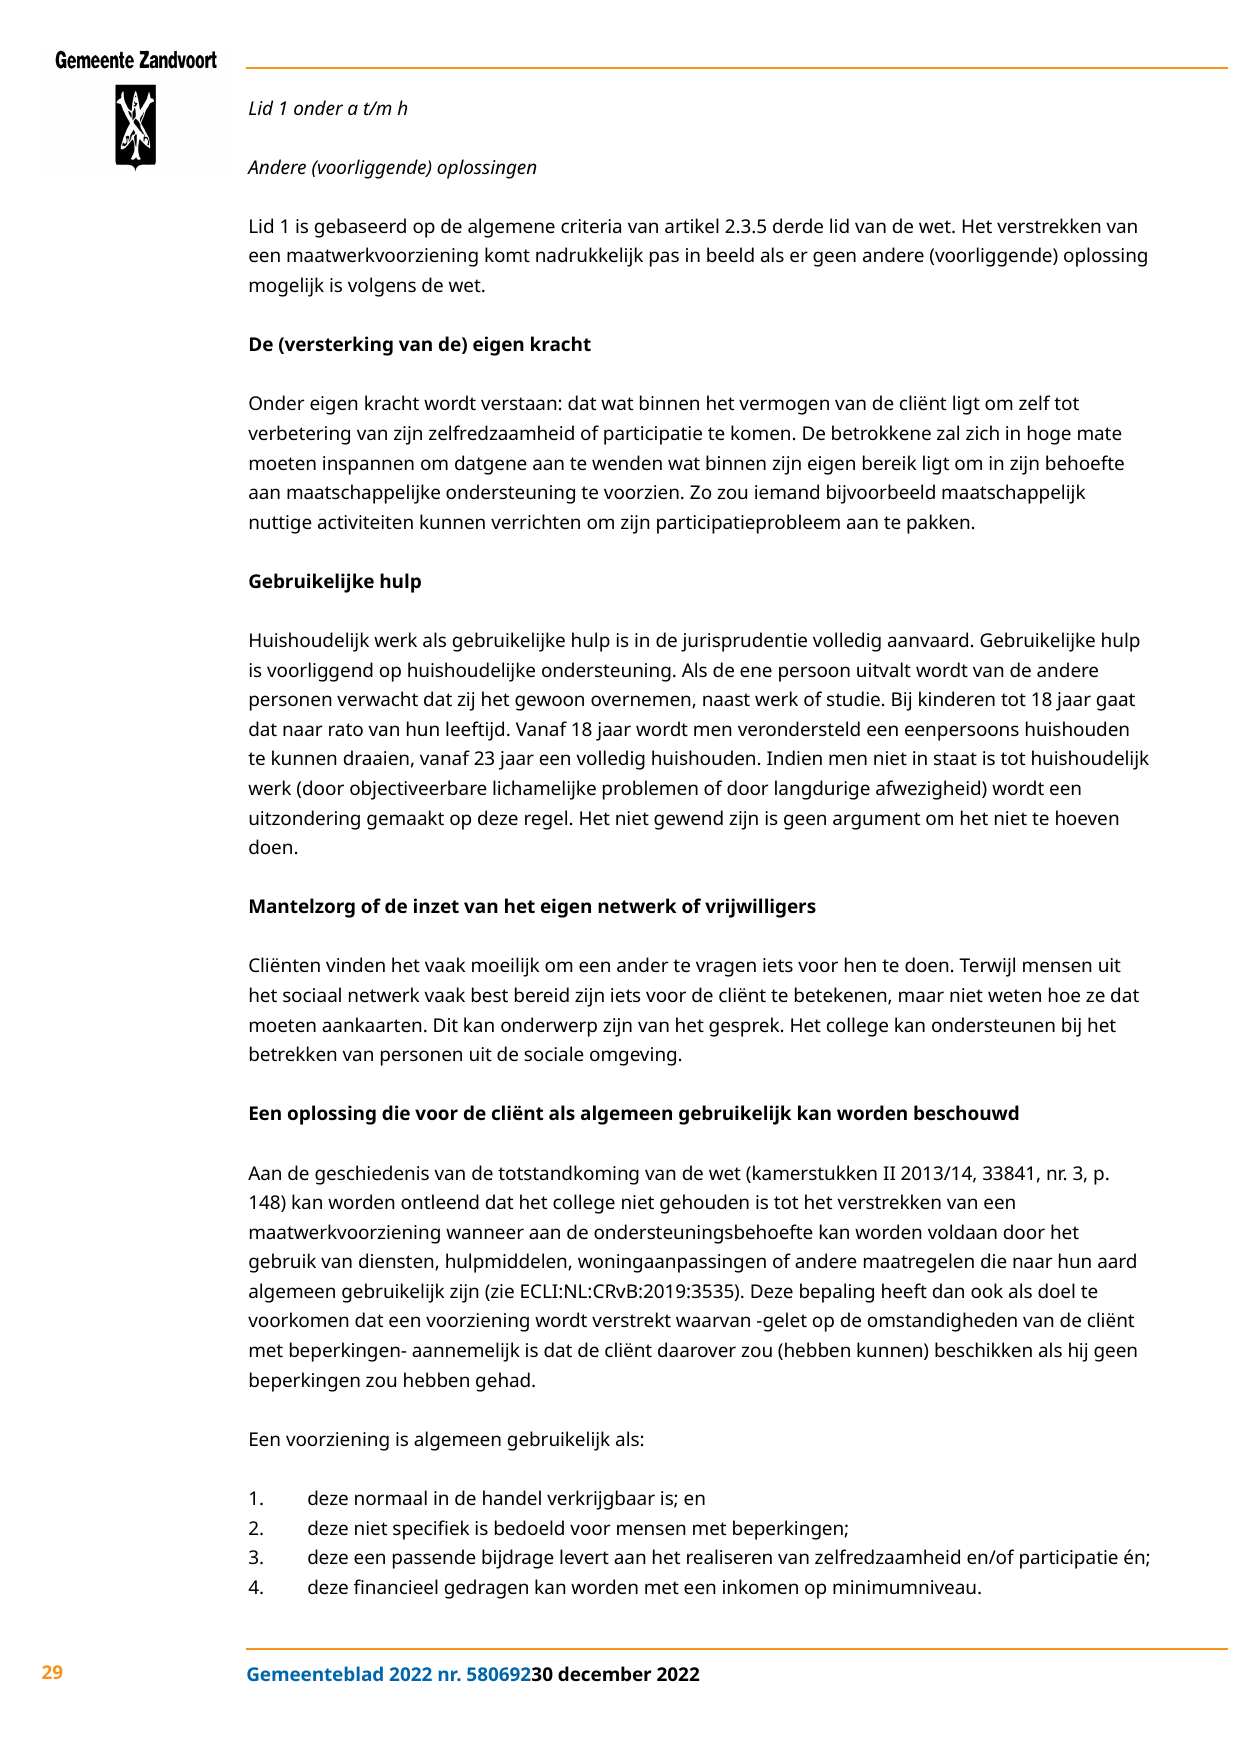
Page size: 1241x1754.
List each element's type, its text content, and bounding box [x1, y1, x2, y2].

text Cliënten vinden het vaak moeilijk om een ander te vragen iets voor hen te doen. Terwijl mensen uit het sociaal netwerk vaak best bereid zijn iets voor de cliënt te betekenen, maar niet weten hoe ze dat moeten aankaarten. Dit kan onderwerp zijn van het gesprek. Het college kan ondersteunen bij het betrekken van personen uit de sociale omgeving. [248, 953, 1152, 1067]
text De (versterking van de) eigen kracht [248, 331, 1152, 357]
text Mantelzorg of de inzet van het eigen netwerk of vrijwilligers [248, 893, 1152, 919]
text Een voorziening is algemeen gebruikelijk als: [248, 1426, 1152, 1452]
text Aan de geschiedenis van de totstandkoming van de wet (kamerstukken II 2013/14, 33841, nr. 3, p. 148) kan worden ontleend dat het college niet gehouden is tot het verstrekken van een maatwerkvoorziening wanneer aan de ondersteuningsbehoefte kan worden voldaan door het gebruik van diensten, hulpmiddelen, woningaanpassingen of andere maatregelen die naar hun aard algemeen gebruikelijk zijn (zie ECLI:NL:CRvB:2019:3535). Deze bepaling heeft dan ook als doel te voorkomen dat een voorziening wordt verstrekt waarvan -gelet op de omstandigheden van de cliënt met beperkingen- aannemelijk is dat de cliënt daarover zou (hebben kunnen) beschikken als hij geen beperkingen zou hebben gehad. [248, 1160, 1152, 1393]
text Een oplossing die voor de cliënt als algemeen gebruikelijk kan worden beschouwd [248, 1101, 1152, 1126]
list deze een passende bijdrage levert aan het realiseren van zelfredzaamheid en/of participatie én; [248, 1544, 1152, 1570]
text Lid 1 onder a t/m h [248, 95, 1152, 121]
list deze niet specifiek is bedoeld voor mensen met beperkingen; [248, 1515, 1152, 1541]
list deze financieel gedragen kan worden met een inkomen op minimumniveau. [248, 1574, 1152, 1600]
list deze normaal in de handel verkrijgbaar is; en [248, 1485, 1152, 1511]
text Gebruikelijke hulp [248, 568, 1152, 594]
text Andere (voorliggende) oplossingen [248, 154, 1152, 180]
text Huishoudelijk werk als gebruikelijke hulp is in de jurisprudentie volledig aanvaard. Gebruikelijke hulp is voorliggend op huishoudelijke ondersteuning. Als de ene persoon uitvalt wordt van de andere personen verwacht dat zij het gewoon overnemen, naast werk of studie. Bij kinderen tot 18 jaar gaat dat naar rato van hun leeftijd. Vanaf 18 jaar wordt men verondersteld een eenpersoons huishouden te kunnen draaien, vanaf 23 jaar een volledig huishouden. Indien men niet in staat is tot huishoudelijk werk (door objectiveerbare lichamelijke problemen of door langdurige afwezigheid) wordt een uitzondering gemaakt op deze regel. Het niet gewend zijn is geen argument om het niet te hoeven doen. [248, 627, 1152, 860]
text Onder eigen kracht wordt verstaan: dat wat binnen het vermogen van de cliënt ligt om zelf tot verbetering van zijn zelfredzaamheid of participatie te komen. De betrokkene zal zich in hoge mate moeten inspannen om datgene aan te wenden wat binnen zijn eigen bereik ligt om in zijn behoefte aan maatschappelijke ondersteuning te voorzien. Zo zou iemand bijvoorbeeld maatschappelijk nuttige activiteiten kunnen verrichten om zijn participatieprobleem aan te pakken. [248, 391, 1152, 535]
text Lid 1 is gebaseerd op de algemene criteria van artikel 2.3.5 derde lid van de wet. Het verstrekken van een maatwerkvoorziening komt nadrukkelijk pas in beeld als er geen andere (voorliggende) oplossing mogelijk is volgens de wet. [248, 213, 1152, 298]
picture [41, 47, 231, 172]
